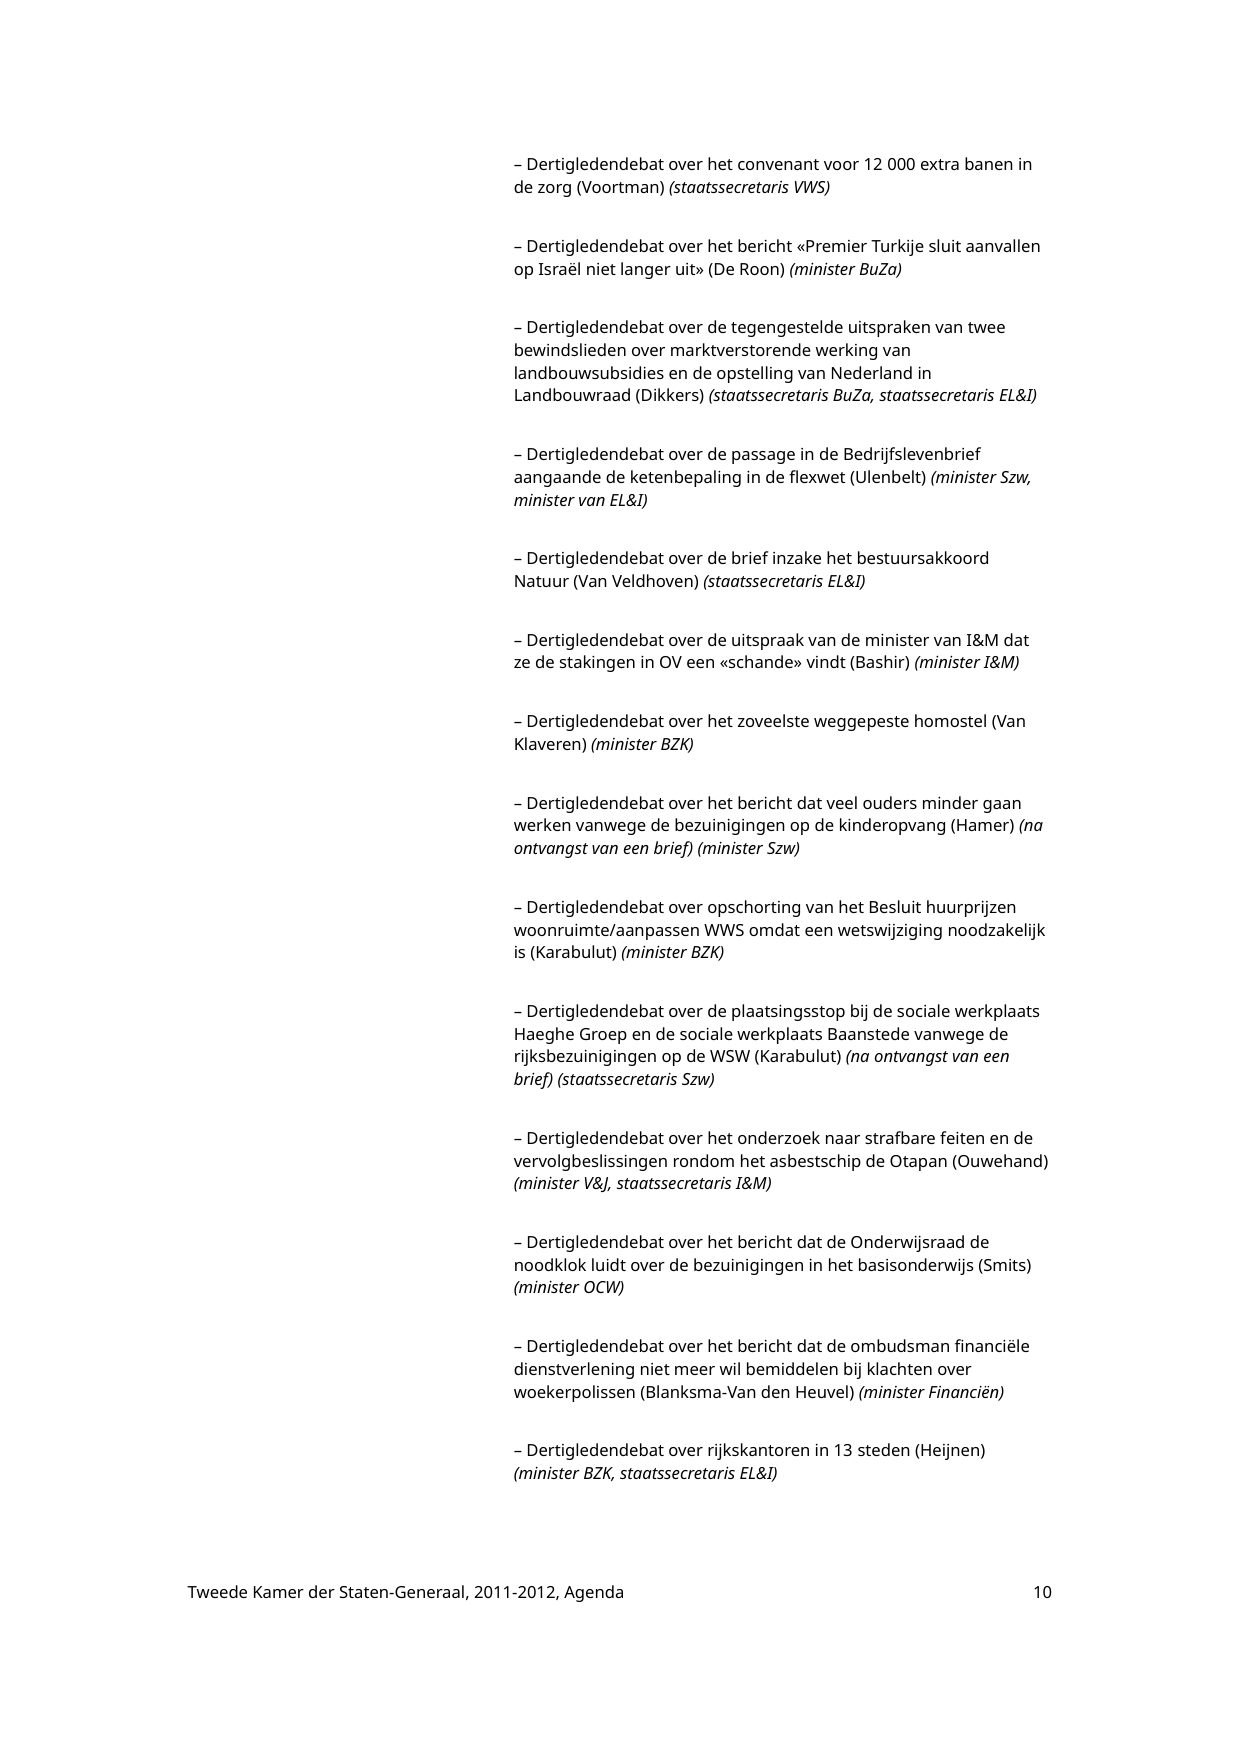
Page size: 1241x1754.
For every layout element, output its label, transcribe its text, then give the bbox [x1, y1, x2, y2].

table_cell [188, 544, 490, 625]
table_cell [188, 1228, 490, 1332]
table_cell – Dertigledendebat over het bericht dat de ombudsman financiële dienstverlening niet meer wil bemiddelen bij klachten over woekerpolissen (Blanksma-Van den Heuvel) (minister Financiën) [510, 1332, 1053, 1436]
table_cell – Dertigledendebat over de brief inzake het bestuursakkoord Natuur (Van Veldhoven) (staatssecretaris EL&I) [510, 544, 1053, 625]
table_cell – Dertigledendebat over het bericht «Premier Turkije sluit aanvallen op Israël niet langer uit» (De Roon) (minister BuZa) [510, 231, 1053, 313]
table_cell [490, 997, 510, 1123]
table_cell [490, 1436, 510, 1517]
table_cell [490, 1228, 510, 1332]
table_cell [490, 1124, 510, 1228]
table_cell [490, 788, 510, 892]
table_cell – Dertigledendebat over het zoveelste weggepeste homostel (Van Klaveren) (minister BZK) [510, 707, 1053, 788]
table_cell [188, 231, 490, 313]
table_cell [188, 313, 490, 440]
table_cell – Dertigledendebat over het bericht dat de Onderwijsraad de noodklok luidt over de bezuinigingen in het basisonderwijs (Smits) (minister OCW) [510, 1228, 1053, 1332]
table_cell [490, 893, 510, 997]
table_cell [188, 997, 490, 1123]
table_cell [188, 150, 490, 231]
table_cell [490, 150, 510, 231]
table_cell [188, 440, 490, 544]
table_cell [188, 1436, 490, 1517]
table_cell [490, 440, 510, 544]
table_cell [188, 893, 490, 997]
table_cell [490, 707, 510, 788]
table_cell – Dertigledendebat over opschorting van het Besluit huurprijzen woonruimte/aanpassen WWS omdat een wetswijziging noodzakelijk is (Karabulut) (minister BZK) [510, 893, 1053, 997]
table_cell [490, 231, 510, 313]
table_cell [490, 1332, 510, 1436]
table_cell [188, 1332, 490, 1436]
table_cell – Dertigledendebat over de plaatsingsstop bij de sociale werkplaats Haeghe Groep en de sociale werkplaats Baanstede vanwege de rijksbezuinigingen op de WSW (Karabulut) (na ontvangst van een brief) (staatssecretaris Szw) [510, 997, 1053, 1123]
table_cell – Dertigledendebat over het bericht dat veel ouders minder gaan werken vanwege de bezuinigingen op de kinderopvang (Hamer) (na ontvangst van een brief) (minister Szw) [510, 788, 1053, 892]
table_cell – Dertigledendebat over het onderzoek naar strafbare feiten en de vervolgbeslissingen rondom het asbestschip de Otapan (Ouwehand) (minister V&J, staatssecretaris I&M) [510, 1124, 1053, 1228]
table_cell [188, 625, 490, 707]
table_cell – Dertigledendebat over rijkskantoren in 13 steden (Heijnen) (minister BZK, staatssecretaris EL&I) [510, 1436, 1053, 1517]
table_cell – Dertigledendebat over de tegengestelde uitspraken van twee bewindslieden over marktverstorende werking van landbouwsubsidies en de opstelling van Nederland in Landbouwraad (Dikkers) (staatssecretaris BuZa, staatssecretaris EL&I) [510, 313, 1053, 440]
table_cell – Dertigledendebat over het convenant voor 12 000 extra banen in de zorg (Voortman) (staatssecretaris VWS) [510, 150, 1053, 231]
table_cell – Dertigledendebat over de uitspraak van de minister van I&M dat ze de stakingen in OV een «schande» vindt (Bashir) (minister I&M) [510, 625, 1053, 707]
table_cell [490, 544, 510, 625]
table_cell [490, 625, 510, 707]
table_cell [188, 788, 490, 892]
table_cell [188, 707, 490, 788]
table_cell – Dertigledendebat over de passage in de Bedrijfslevenbrief aangaande de ketenbepaling in de flexwet (Ulenbelt) (minister Szw, minister van EL&I) [510, 440, 1053, 544]
table_cell [188, 1124, 490, 1228]
table_cell [490, 313, 510, 440]
